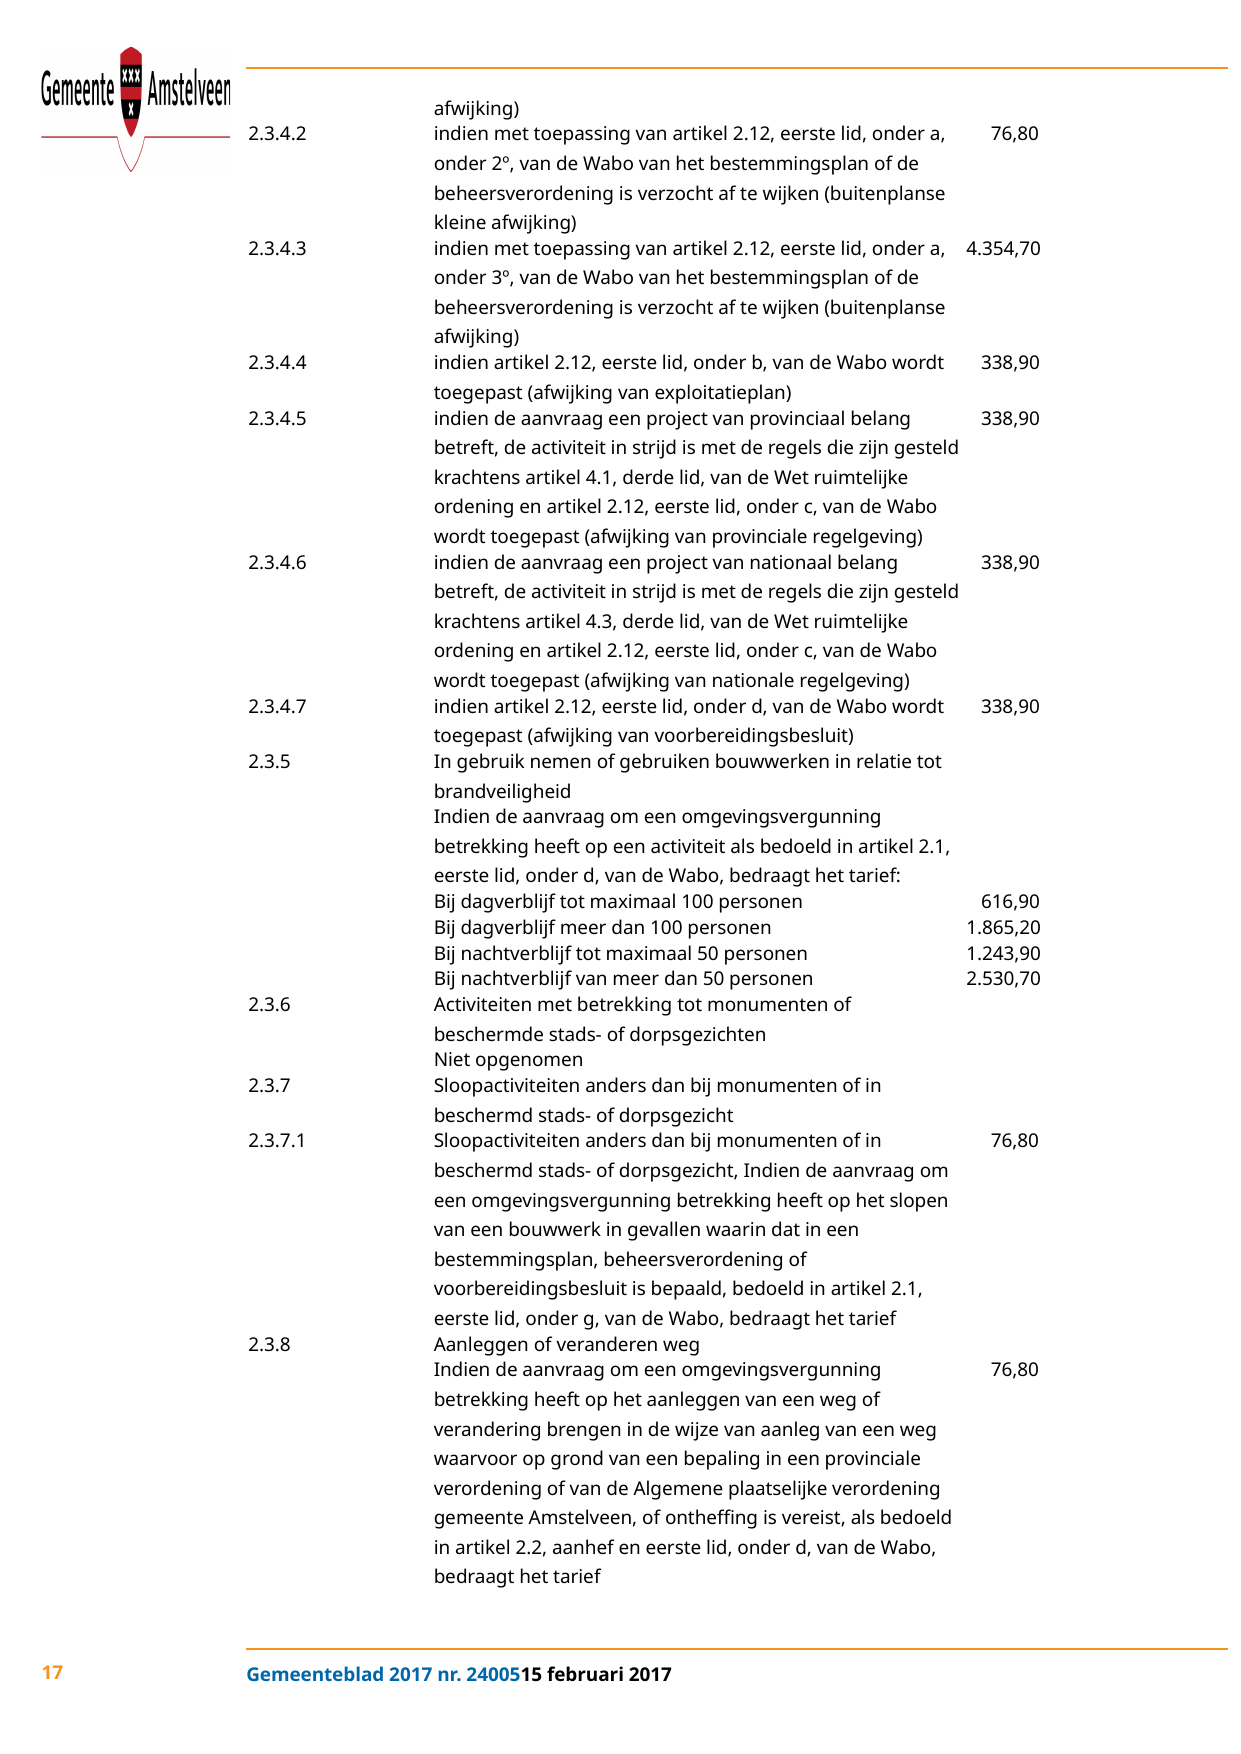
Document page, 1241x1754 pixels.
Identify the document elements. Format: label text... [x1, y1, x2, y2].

table_cell [966, 1331, 1152, 1357]
table_cell [966, 991, 1152, 1047]
table_cell 616,90 [966, 889, 1152, 914]
table_cell 2.530,70 [966, 966, 1152, 991]
table_cell indien de aanvraag een project van nationaal belang betreft, de activiteit in strijd is met de regels die zijn gesteld krachtens artikel 4.3, derde lid, van de Wet ruimtelijke ordening en artikel 2.12, eerste lid, onder c, van de Wabo wordt toegepast (afwijking van nationale regelgeving) [434, 549, 966, 693]
table_cell Sloopactiviteiten anders dan bij monumenten of in beschermd stads- of dorpsgezicht, Indien de aanvraag om een omgevingsvergunning betrekking heeft op het slopen van een bouwwerk in gevallen waarin dat in een bestemmingsplan, beheersverordening of voorbereidingsbesluit is bepaald, bedoeld in artikel 2.1, eerste lid, onder g, van de Wabo, bedraagt het tarief [434, 1128, 966, 1331]
table_cell Bij dagverblijf tot maximaal 100 personen [434, 889, 966, 914]
table_cell [248, 889, 433, 914]
table_cell indien met toepassing van artikel 2.12, eerste lid, onder a, onder 3º, van de Wabo van het bestemmingsplan of de beheersverordening is verzocht af te wijken (buitenplanse afwijking) [434, 235, 966, 349]
table_cell 338,90 [966, 405, 1152, 549]
table_cell 76,80 [966, 1128, 1152, 1331]
table_cell 338,90 [966, 549, 1152, 693]
table_cell 338,90 [966, 693, 1152, 748]
table_cell [966, 95, 1152, 121]
table_cell [248, 914, 433, 940]
table_cell Indien de aanvraag om een omgevingsvergunning betrekking heeft op een activiteit als bedoeld in artikel 2.1, eerste lid, onder d, van de Wabo, bedraagt het tarief: [434, 804, 966, 888]
table_cell indien met toepassing van artikel 2.12, eerste lid, onder a, onder 2º, van de Wabo van het bestemmingsplan of de beheersverordening is verzocht af te wijken (buitenplanse kleine afwijking) [434, 121, 966, 235]
table_cell 338,90 [966, 350, 1152, 405]
table_cell 2.3.4.3 [248, 235, 433, 349]
table_cell indien artikel 2.12, eerste lid, onder b, van de Wabo wordt toegepast (afwijking van exploitatieplan) [434, 350, 966, 405]
table_cell 2.3.4.7 [248, 693, 433, 748]
table_cell Sloopactiviteiten anders dan bij monumenten of in beschermd stads- of dorpsgezicht [434, 1073, 966, 1128]
table_cell [966, 1047, 1152, 1072]
table_cell Bij nachtverblijf van meer dan 50 personen [434, 966, 966, 991]
table_cell Aanleggen of veranderen weg [434, 1331, 966, 1357]
table_cell 1.243,90 [966, 940, 1152, 966]
table_cell [966, 748, 1152, 803]
table_cell 2.3.8 [248, 1331, 433, 1357]
table_cell 2.3.4.6 [248, 549, 433, 693]
table_cell In gebruik nemen of gebruiken bouwwerken in relatie tot brandveiligheid [434, 748, 966, 803]
table_cell Bij dagverblijf meer dan 100 personen [434, 914, 966, 940]
picture [41, 47, 231, 172]
table_cell Bij nachtverblijf tot maximaal 50 personen [434, 940, 966, 966]
table_cell afwijking) [434, 95, 966, 121]
table_cell [248, 966, 433, 991]
table_cell 76,80 [966, 121, 1152, 235]
table_cell Indien de aanvraag om een omgevingsvergunning betrekking heeft op het aanleggen van een weg of verandering brengen in de wijze van aanleg van een weg waarvoor op grond van een bepaling in een provinciale verordening of van de Algemene plaatselijke verordening gemeente Amstelveen, of ontheffing is vereist, als bedoeld in artikel 2.2, aanhef en eerste lid, onder d, van de Wabo, bedraagt het tarief [434, 1357, 966, 1589]
table_cell [248, 804, 433, 888]
table_cell [248, 940, 433, 966]
table_cell [966, 1073, 1152, 1128]
table_cell [248, 1357, 433, 1589]
table_cell 1.865,20 [966, 914, 1152, 940]
table_cell [966, 804, 1152, 888]
table_cell indien de aanvraag een project van provinciaal belang betreft, de activiteit in strijd is met de regels die zijn gesteld krachtens artikel 4.1, derde lid, van de Wet ruimtelijke ordening en artikel 2.12, eerste lid, onder c, van de Wabo wordt toegepast (afwijking van provinciale regelgeving) [434, 405, 966, 549]
table_cell 2.3.5 [248, 748, 433, 803]
table_cell 2.3.7 [248, 1073, 433, 1128]
table_cell 2.3.7.1 [248, 1128, 433, 1331]
table_cell 2.3.4.2 [248, 121, 433, 235]
table_cell [248, 95, 433, 121]
table_cell 4.354,70 [966, 235, 1152, 349]
table_cell 2.3.4.5 [248, 405, 433, 549]
table_cell 2.3.6 [248, 991, 433, 1047]
table_cell indien artikel 2.12, eerste lid, onder d, van de Wabo wordt toegepast (afwijking van voorbereidingsbesluit) [434, 693, 966, 748]
table_cell Niet opgenomen [434, 1047, 966, 1072]
table_cell 76,80 [966, 1357, 1152, 1589]
table_cell [248, 1047, 433, 1072]
table_cell Activiteiten met betrekking tot monumenten of beschermde stads- of dorpsgezichten [434, 991, 966, 1047]
table_cell 2.3.4.4 [248, 350, 433, 405]
